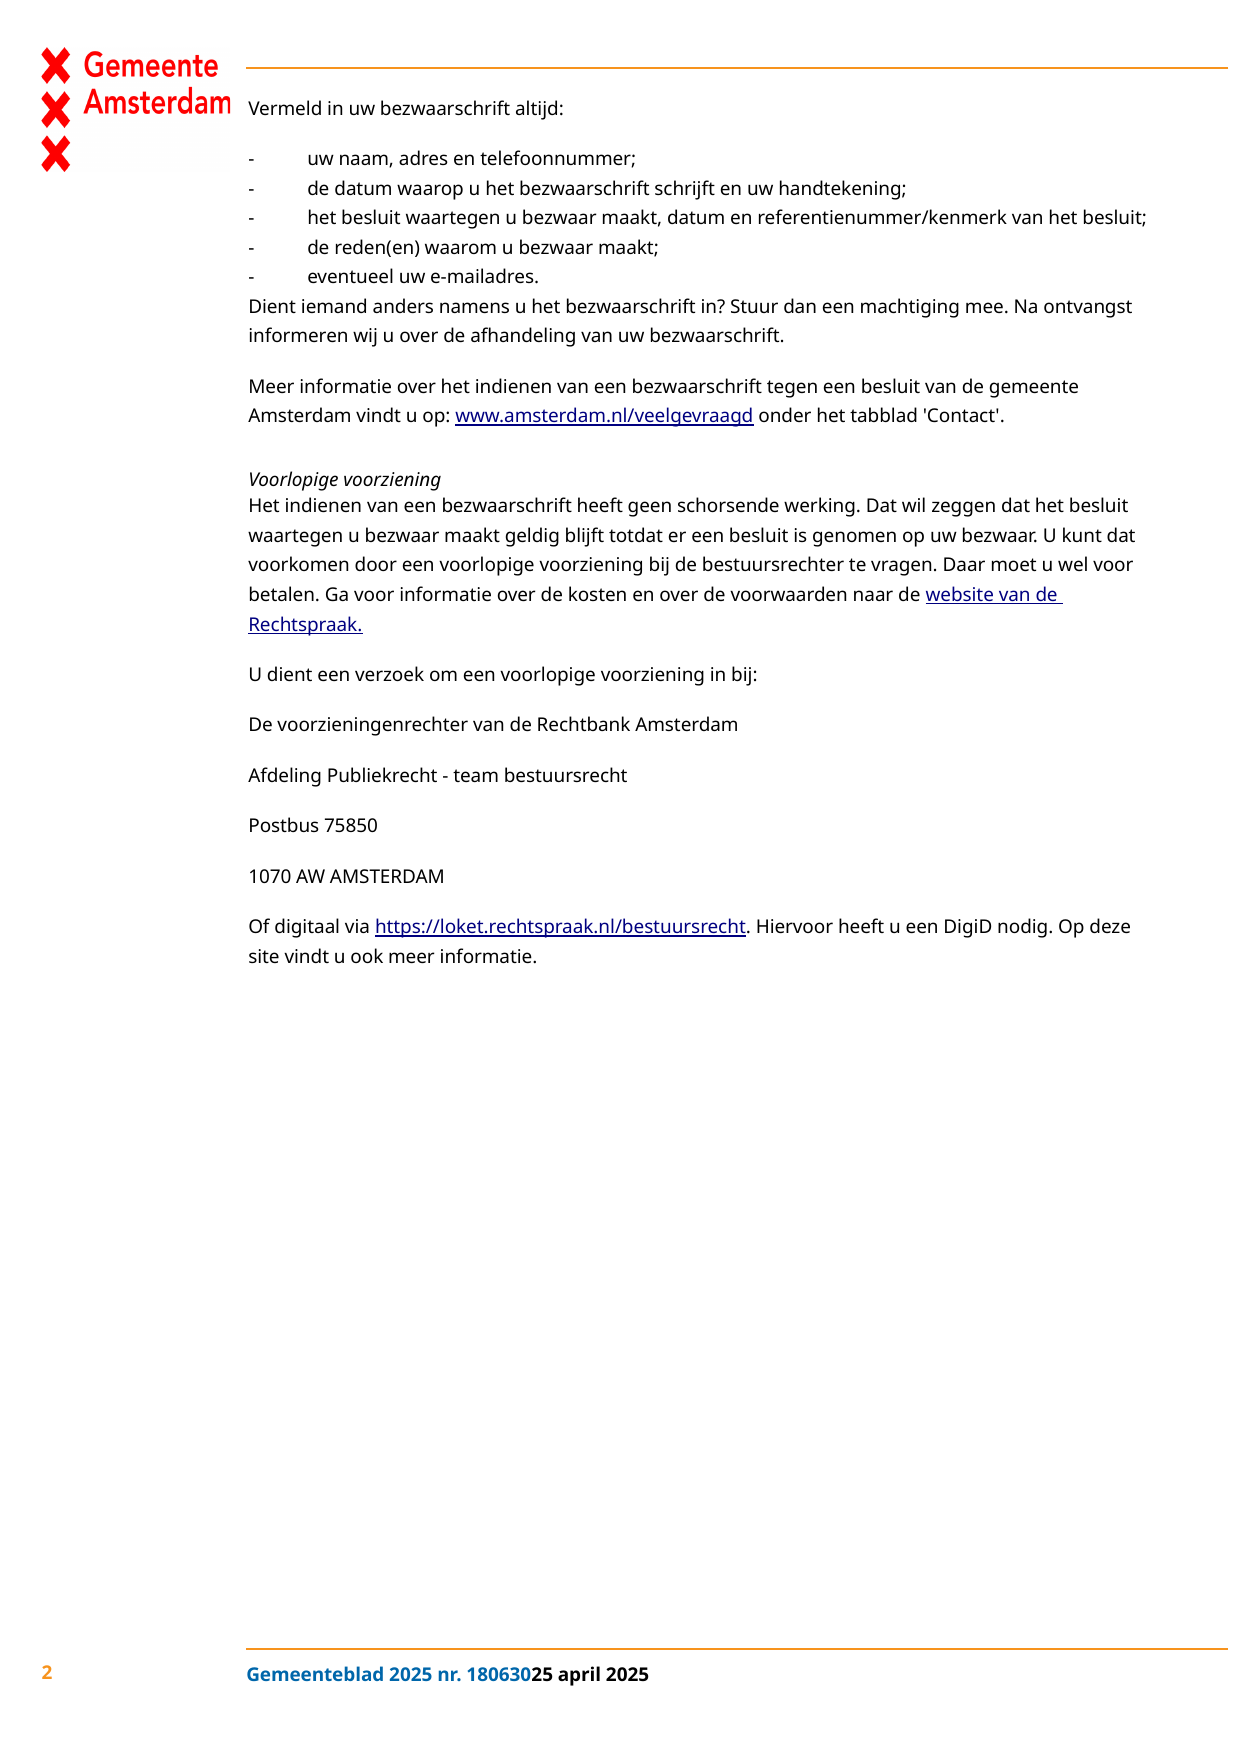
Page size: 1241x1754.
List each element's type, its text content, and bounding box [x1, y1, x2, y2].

list de reden(en) waarom u bezwaar maakt; [248, 234, 1152, 260]
picture [41, 47, 231, 172]
text Afdeling Publiekrecht - team bestuursrecht [248, 762, 1152, 788]
list de datum waarop u het bezwaarschrift schrijft en uw handtekening; [248, 175, 1152, 201]
text Postbus 75850 [248, 812, 1152, 838]
list het besluit waartegen u bezwaar maakt, datum en referentienummer/kenmerk van het besluit; [248, 204, 1152, 230]
text Of digitaal via https://loket.rechtspraak.nl/bestuursrecht. Hiervoor heeft u een DigiD nodig. Op deze site vindt u ook meer informatie. [248, 913, 1152, 968]
text Voorlopige voorziening [248, 467, 1152, 492]
text U dient een verzoek om een voorlopige voorziening in bij: [248, 661, 1152, 687]
list uw naam, adres en telefoonnummer; [248, 145, 1152, 171]
text 1070 AW AMSTERDAM [248, 863, 1152, 888]
text Het indienen van een bezwaarschrift heeft geen schorsende werking. Dat wil zeggen dat het besluit waartegen u bezwaar maakt geldig blijft totdat er een besluit is genomen op uw bezwaar. U kunt dat voorkomen door een voorlopige voorziening bij de bestuursrechter te vragen. Daar moet u wel voor betalen. Ga voor informatie over de kosten en over de voorwaarden naar de website van de Rechtspraak. [248, 492, 1152, 636]
text Dient iemand anders namens u het bezwaarschrift in? Stuur dan een machtiging mee. Na ontvangst informeren wij u over de afhandeling van uw bezwaarschrift. [248, 293, 1152, 348]
list eventueel uw e-mailadres. [248, 263, 1152, 289]
text Vermeld in uw bezwaarschrift altijd: [248, 95, 1152, 121]
text Meer informatie over het indienen van een bezwaarschrift tegen een besluit van de gemeente Amsterdam vindt u op: www.amsterdam.nl/veelgevraagd onder het tabblad 'Contact'. [248, 373, 1152, 428]
text De voorzieningenrechter van de Rechtbank Amsterdam [248, 712, 1152, 737]
